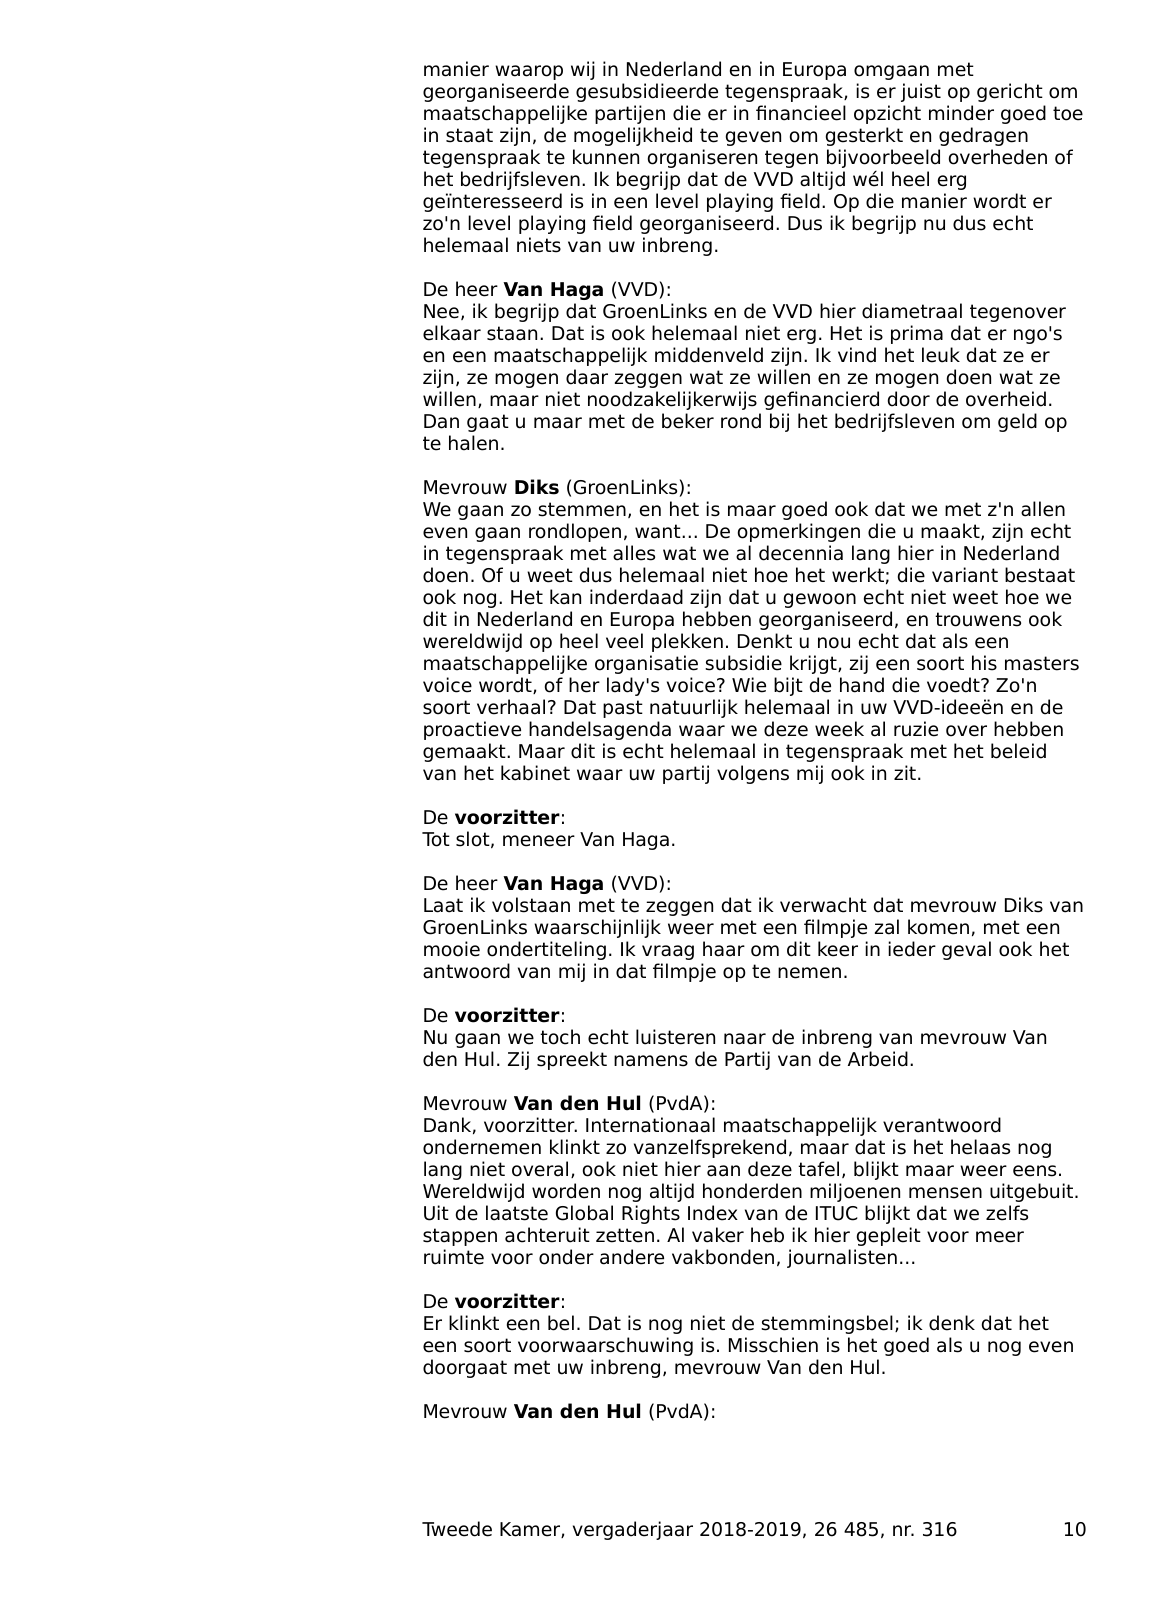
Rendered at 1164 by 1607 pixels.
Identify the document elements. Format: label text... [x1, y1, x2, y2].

text Tot slot, meneer Van Haga. [422, 829, 1087, 851]
text De voorzitter: [422, 807, 1087, 829]
text De heer Van Haga (VVD): [422, 279, 1087, 301]
text Nee, ik begrijp dat GroenLinks en de VVD hier diametraal tegenover elkaar staan. Dat is ook helemaal niet erg. Het is prima dat er ngo's en een maatschappelijk middenveld zijn. Ik vind het leuk dat ze er zijn, ze mogen daar zeggen wat ze willen en ze mogen doen wat ze willen, maar niet noodzakelijkerwijs gefinancierd door de overheid. Dan gaat u maar met de beker rond bij het bedrijfsleven om geld op te halen. [422, 301, 1087, 455]
text Nu gaan we toch echt luisteren naar de inbreng van mevrouw Van den Hul. Zij spreekt namens de Partij van de Arbeid. [422, 1027, 1087, 1071]
text De voorzitter: [422, 1291, 1087, 1313]
text De voorzitter: [422, 1005, 1087, 1027]
text We gaan zo stemmen, en het is maar goed ook dat we met z'n allen even gaan rondlopen, want... De opmerkingen die u maakt, zijn echt in tegenspraak met alles wat we al decennia lang hier in Nederland doen. Of u weet dus helemaal niet hoe het werkt; die variant bestaat ook nog. Het kan inderdaad zijn dat u gewoon echt niet weet hoe we dit in Nederland en Europa hebben georganiseerd, en trouwens ook wereldwijd op heel veel plekken. Denkt u nou echt dat als een maatschappelijke organisatie subsidie krijgt, zij een soort his masters voice wordt, of her lady's voice? Wie bijt de hand die voedt? Zo'n soort verhaal? Dat past natuurlijk helemaal in uw VVD-ideeën en de proactieve handelsagenda waar we deze week al ruzie over hebben gemaakt. Maar dit is echt helemaal in tegenspraak met het beleid van het kabinet waar uw partij volgens mij ook in zit. [422, 499, 1087, 785]
text Laat ik volstaan met te zeggen dat ik verwacht dat mevrouw Diks van GroenLinks waarschijnlijk weer met een filmpje zal komen, met een mooie ondertiteling. Ik vraag haar om dit keer in ieder geval ook het antwoord van mij in dat filmpje op te nemen. [422, 895, 1087, 983]
text Dank, voorzitter. Internationaal maatschappelijk verantwoord ondernemen klinkt zo vanzelfsprekend, maar dat is het helaas nog lang niet overal, ook niet hier aan deze tafel, blijkt maar weer eens. Wereldwijd worden nog altijd honderden miljoenen mensen uitgebuit. Uit de laatste Global Rights Index van de ITUC blijkt dat we zelfs stappen achteruit zetten. Al vaker heb ik hier gepleit voor meer ruimte voor onder andere vakbonden, journalisten... [422, 1115, 1087, 1269]
text De heer Van Haga (VVD): [422, 873, 1087, 895]
text manier waarop wij in Nederland en in Europa omgaan met georganiseerde gesubsidieerde tegenspraak, is er juist op gericht om maatschappelijke partijen die er in financieel opzicht minder goed toe in staat zijn, de mogelijkheid te geven om gesterkt en gedragen tegenspraak te kunnen organiseren tegen bijvoorbeeld overheden of het bedrijfsleven. Ik begrijp dat de VVD altijd wél heel erg geïnteresseerd is in een level playing field. Op die manier wordt er zo'n level playing field georganiseerd. Dus ik begrijp nu dus echt helemaal niets van uw inbreng. [422, 59, 1087, 257]
text Mevrouw Van den Hul (PvdA): [422, 1401, 1087, 1423]
text Mevrouw Van den Hul (PvdA): [422, 1093, 1087, 1115]
text Er klinkt een bel. Dat is nog niet de stemmingsbel; ik denk dat het een soort voorwaarschuwing is. Misschien is het goed als u nog even doorgaat met uw inbreng, mevrouw Van den Hul. [422, 1313, 1087, 1379]
text Mevrouw Diks (GroenLinks): [422, 477, 1087, 499]
